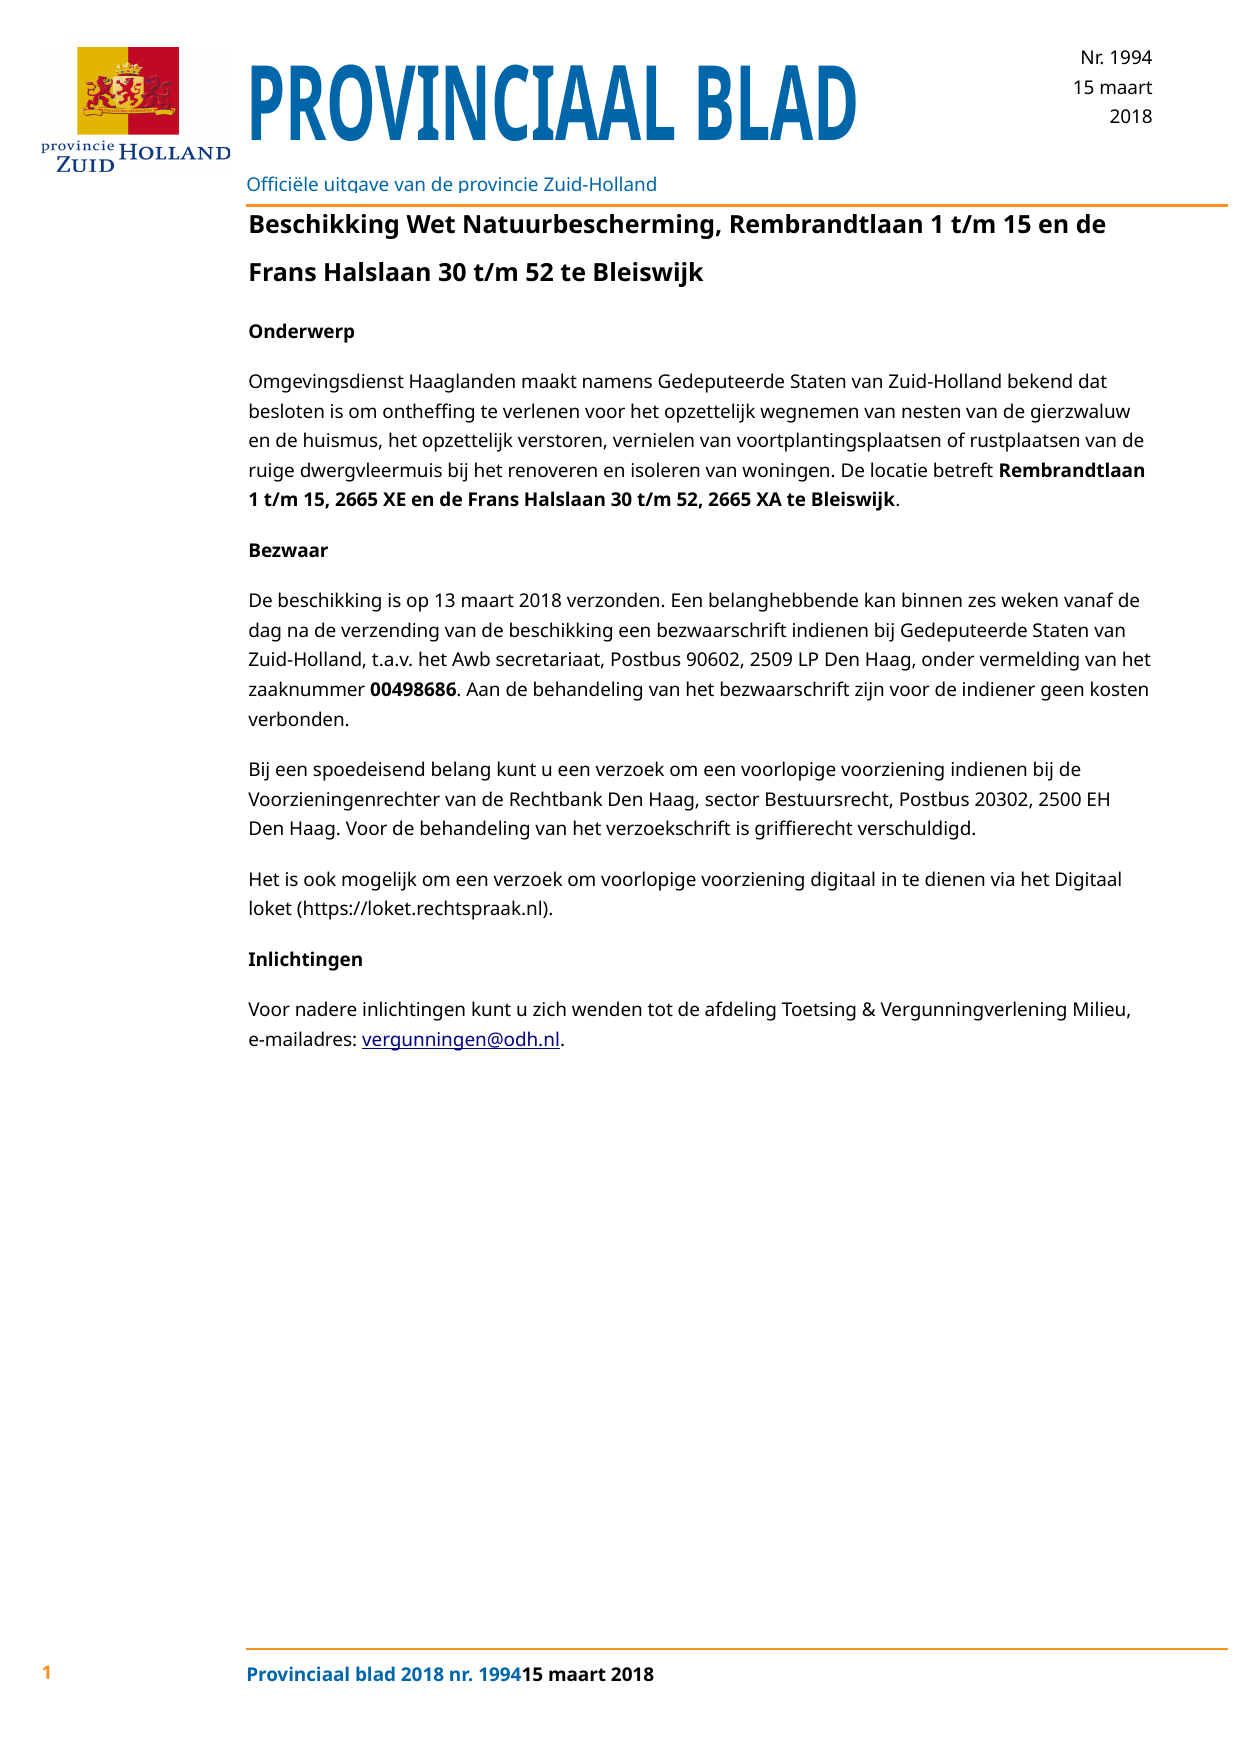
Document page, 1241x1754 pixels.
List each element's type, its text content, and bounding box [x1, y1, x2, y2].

text De beschikking is op 13 maart 2018 verzonden. Een belanghebbende kan binnen zes weken vanaf de dag na de verzending van de beschikking een bezwaarschrift indienen bij Gedeputeerde Staten van Zuid-Holland, t.a.v. het Awb secretariaat, Postbus 90602, 2509 LP Den Haag, onder vermelding van het zaaknummer 00498686. Aan de behandeling van het bezwaarschrift zijn voor de indiener geen kosten verbonden. [248, 587, 1152, 732]
text Bij een spoedeisend belang kunt u een verzoek om een voorlopige voorziening indienen bij de Voorzieningenrechter van de Rechtbank Den Haag, sector Bestuursrecht, Postbus 20302, 2500 EH Den Haag. Voor de behandeling van het verzoekschrift is griffierecht verschuldigd. [248, 756, 1152, 841]
text Bezwaar [248, 537, 1152, 563]
text Onderwerp [248, 318, 1152, 344]
text Voor nadere inlichtingen kunt u zich wenden tot de afdeling Toetsing & Vergunningverlening Milieu, e-mailadres: vergunningen@odh.nl. [248, 996, 1152, 1052]
text Beschikking Wet Natuurbescherming, Rembrandtlaan 1 t/m 15 en de Frans Halslaan 30 t/m 52 te Bleiswijk [248, 207, 1152, 288]
text Inlichtingen [248, 946, 1152, 972]
text Omgevingsdienst Haaglanden maakt namens Gedeputeerde Staten van Zuid-Holland bekend dat besloten is om ontheffing te verlenen voor het opzettelijk wegnemen van nesten van de gierzwaluw en de huismus, het opzettelijk verstoren, vernielen van voortplantingsplaatsen of rustplaatsen van de ruige dwergvleermuis bij het renoveren en isoleren van woningen. De locatie betreft Rembrandtlaan 1 t/m 15, 2665 XE en de Frans Halslaan 30 t/m 52, 2665 XA te Bleiswijk. [248, 368, 1152, 512]
picture [41, 47, 231, 172]
text Het is ook mogelijk om een verzoek om voorlopige voorziening digitaal in te dienen via het Digitaal loket (https://loket.rechtspraak.nl). [248, 866, 1152, 921]
